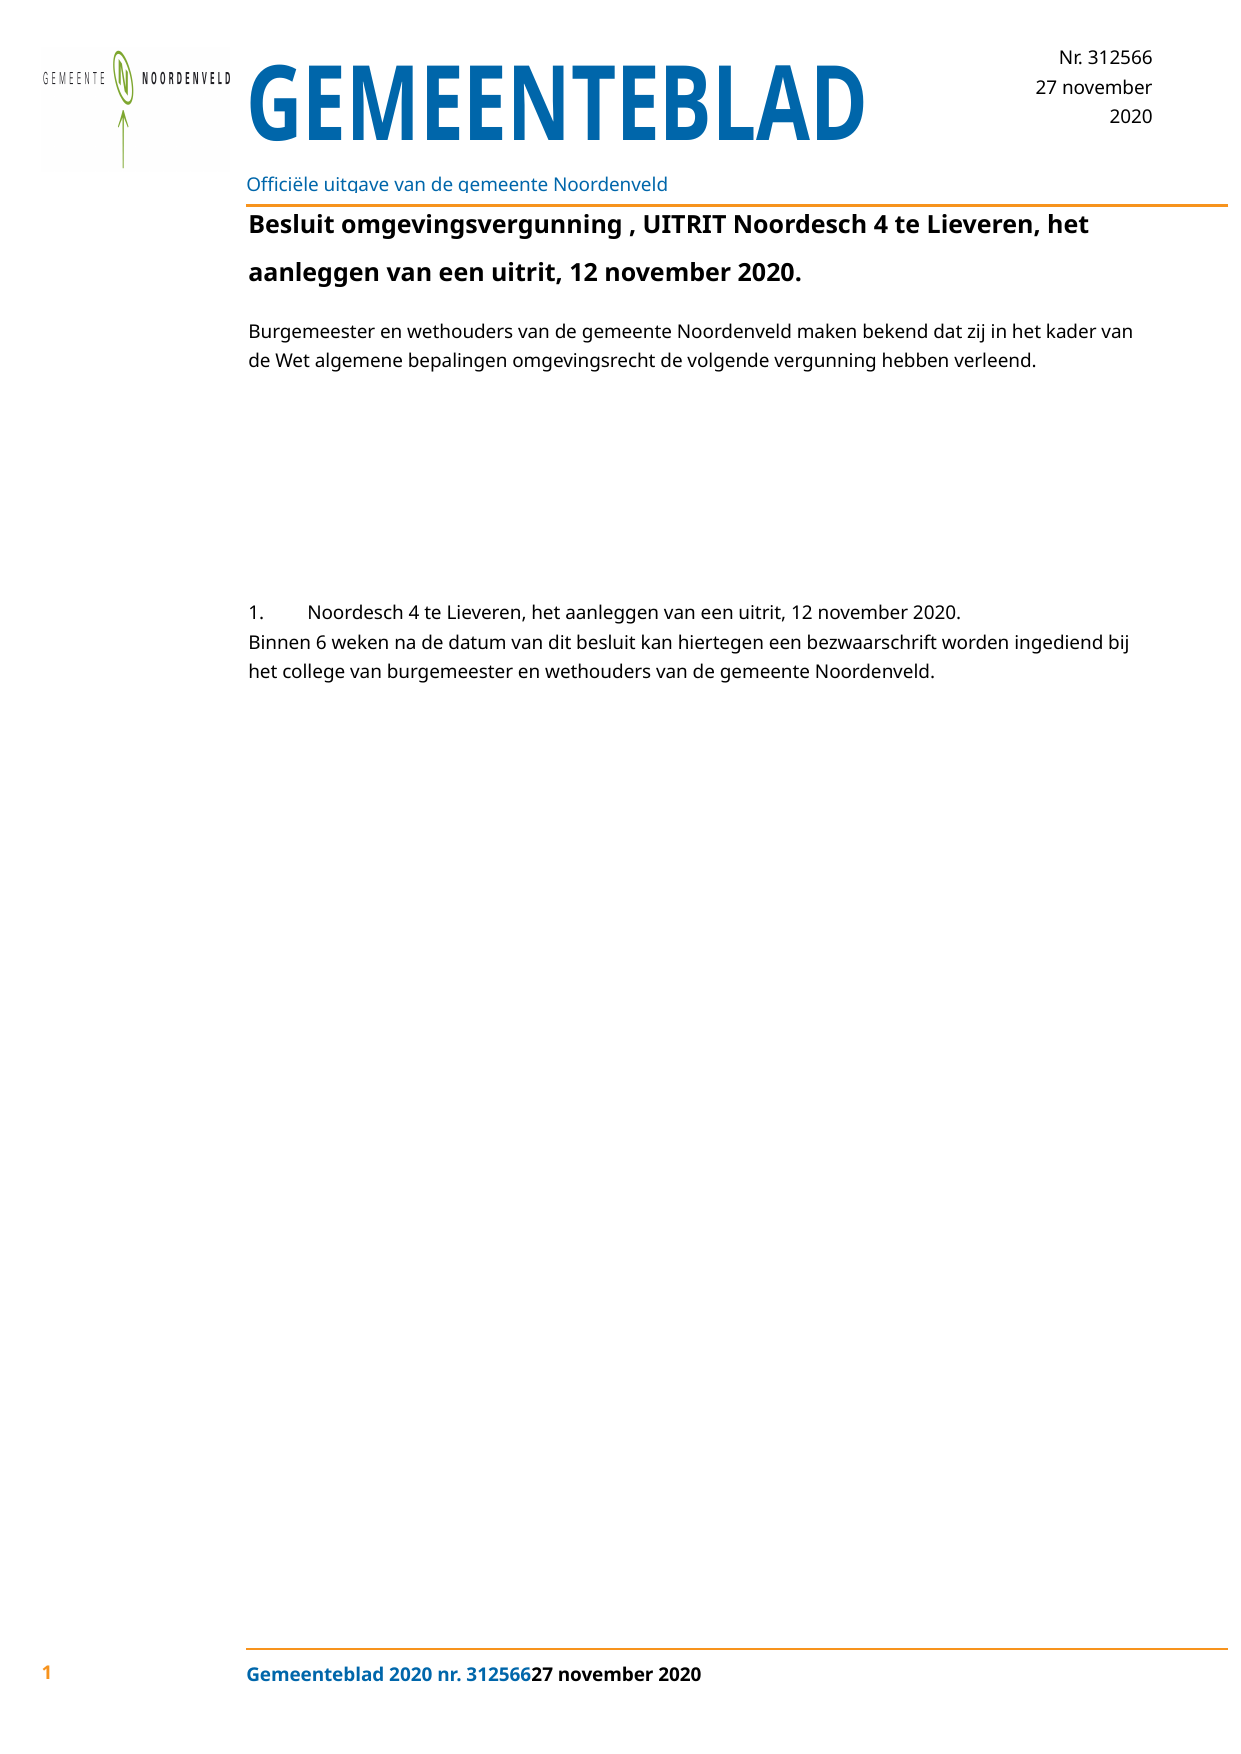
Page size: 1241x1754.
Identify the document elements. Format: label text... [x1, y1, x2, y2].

text Binnen 6 weken na de datum van dit besluit kan hiertegen een bezwaarschrift worden ingediend bij het college van burgemeester en wethouders van de gemeente Noordenveld. [248, 629, 1152, 684]
text Besluit omgevingsvergunning , UITRIT Noordesch 4 te Lieveren, het aanleggen van een uitrit, 12 november 2020. [248, 207, 1152, 288]
text Burgemeester en wethouders van de gemeente Noordenveld maken bekend dat zij in het kader van de Wet algemene bepalingen omgevingsrecht de volgende vergunning hebben verleend. [248, 318, 1152, 373]
picture [41, 47, 231, 172]
list Noordesch 4 te Lieveren, het aanleggen van een uitrit, 12 november 2020. [248, 599, 1152, 625]
